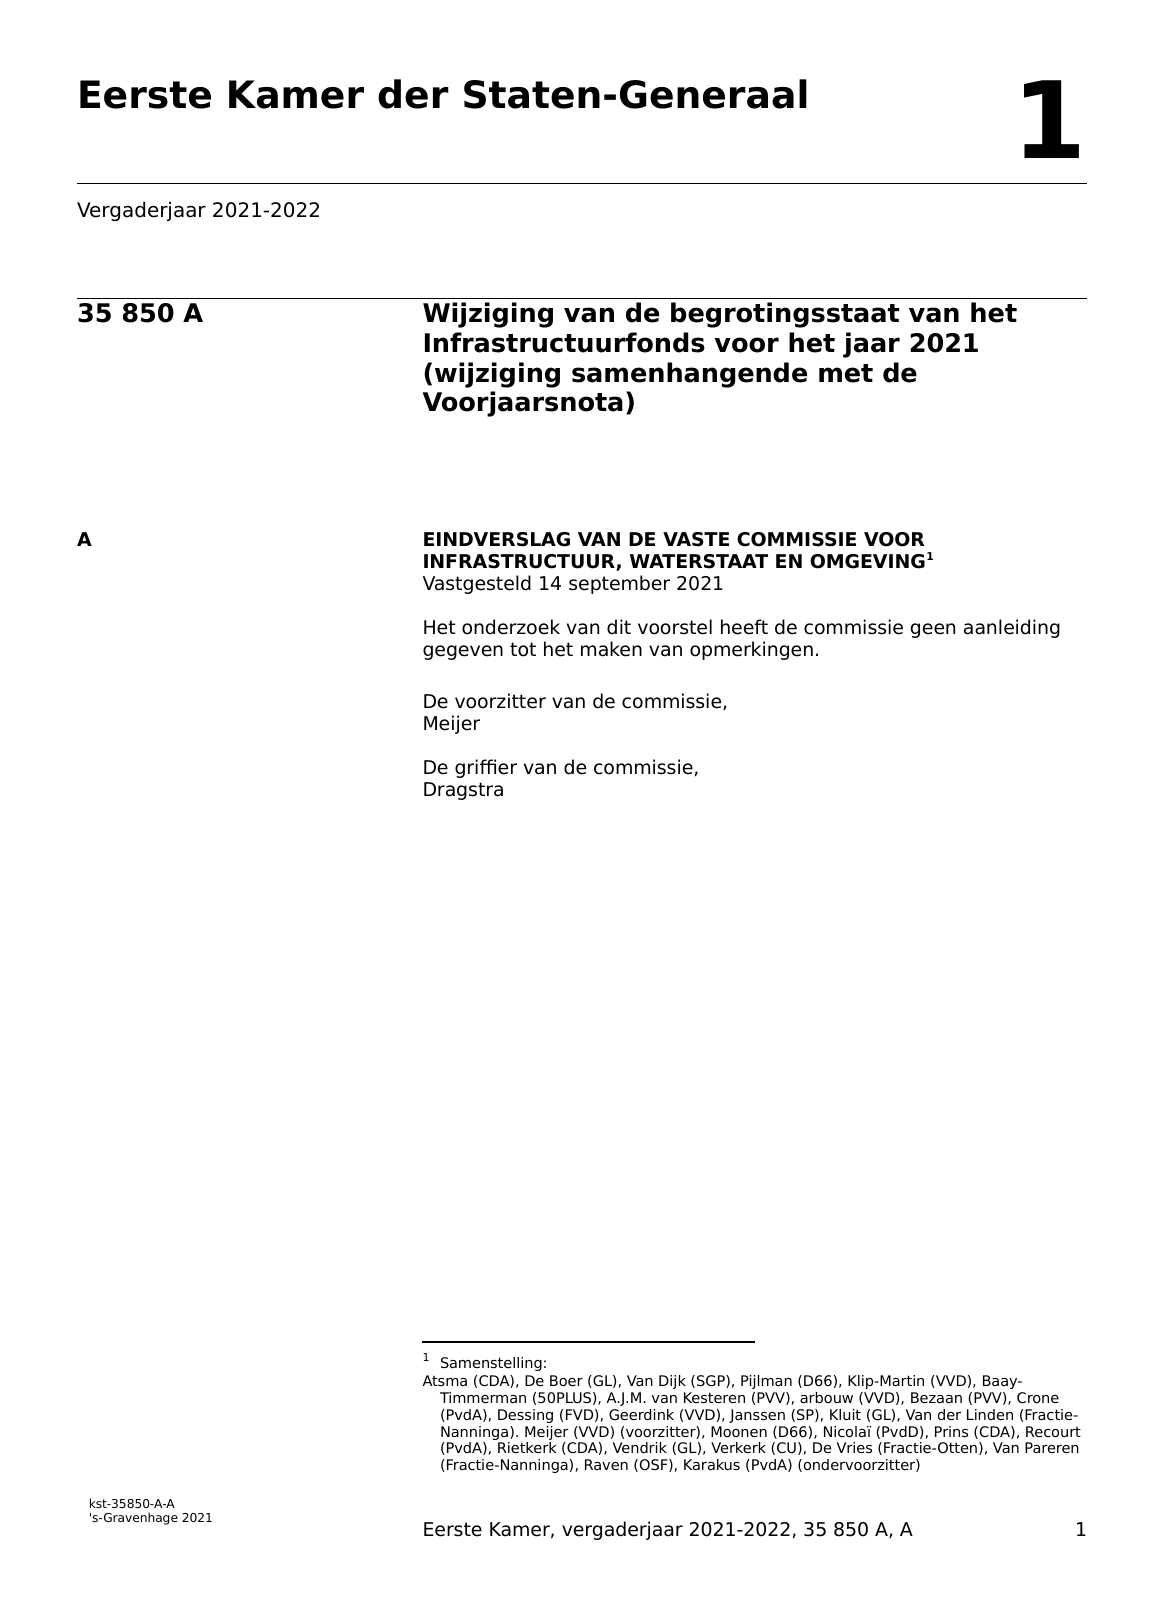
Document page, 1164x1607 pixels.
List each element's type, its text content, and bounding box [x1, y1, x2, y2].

subtitle 35 850 A Wijziging van de begrotingsstaat van het Infrastructuurfonds voor het jaar 2021 (wijziging samenhangende met de Voorjaarsnota) [77, 299, 1087, 418]
text De griffier van de commissie, Dragstra [422, 757, 1087, 801]
text Vastgesteld 14 september 2021 [422, 573, 1087, 595]
text Het onderzoek van dit voorstel heeft de commissie geen aanleiding gegeven tot het maken van opmerkingen. [422, 617, 1087, 661]
text Samenstelling: [422, 1351, 1087, 1373]
text Atsma (CDA), De Boer (GL), Van Dijk (SGP), Pijlman (D66), Klip-Martin (VVD), Baay-Timmerman (50PLUS), A.J.M. van Kesteren (PVV), arbouw (VVD), Bezaan (PVV), Crone (PvdA), Dessing (FVD), Geerdink (VVD), Janssen (SP), Kluit (GL), Van der Linden (Fractie-Nanninga). Meijer (VVD) (voorzitter), Moonen (D66), Nicolaï (PvdD), Prins (CDA), Recourt (PvdA), Rietkerk (CDA), Vendrik (GL), Verkerk (CU), De Vries (Fractie-Otten), Van Pareren (Fractie-Nanninga), Raven (OSF), Karakus (PvdA) (ondervoorzitter) [422, 1373, 1087, 1474]
text kst-35850-A-A [88, 1497, 323, 1511]
table_cell Vergaderjaar 2021-2022 [77, 184, 1087, 298]
table_header Eerste Kamer der Staten-Generaal [77, 59, 886, 183]
subtitle A EINDVERSLAG VAN DE VASTE COMMISSIE VOOR INFRASTRUCTUUR, WATERSTAAT EN OMGEVING [77, 529, 1087, 573]
text 's-Gravenhage 2021 [88, 1511, 323, 1525]
table_header 1 [886, 59, 1087, 183]
text De voorzitter van de commissie, Meijer [422, 691, 1087, 735]
